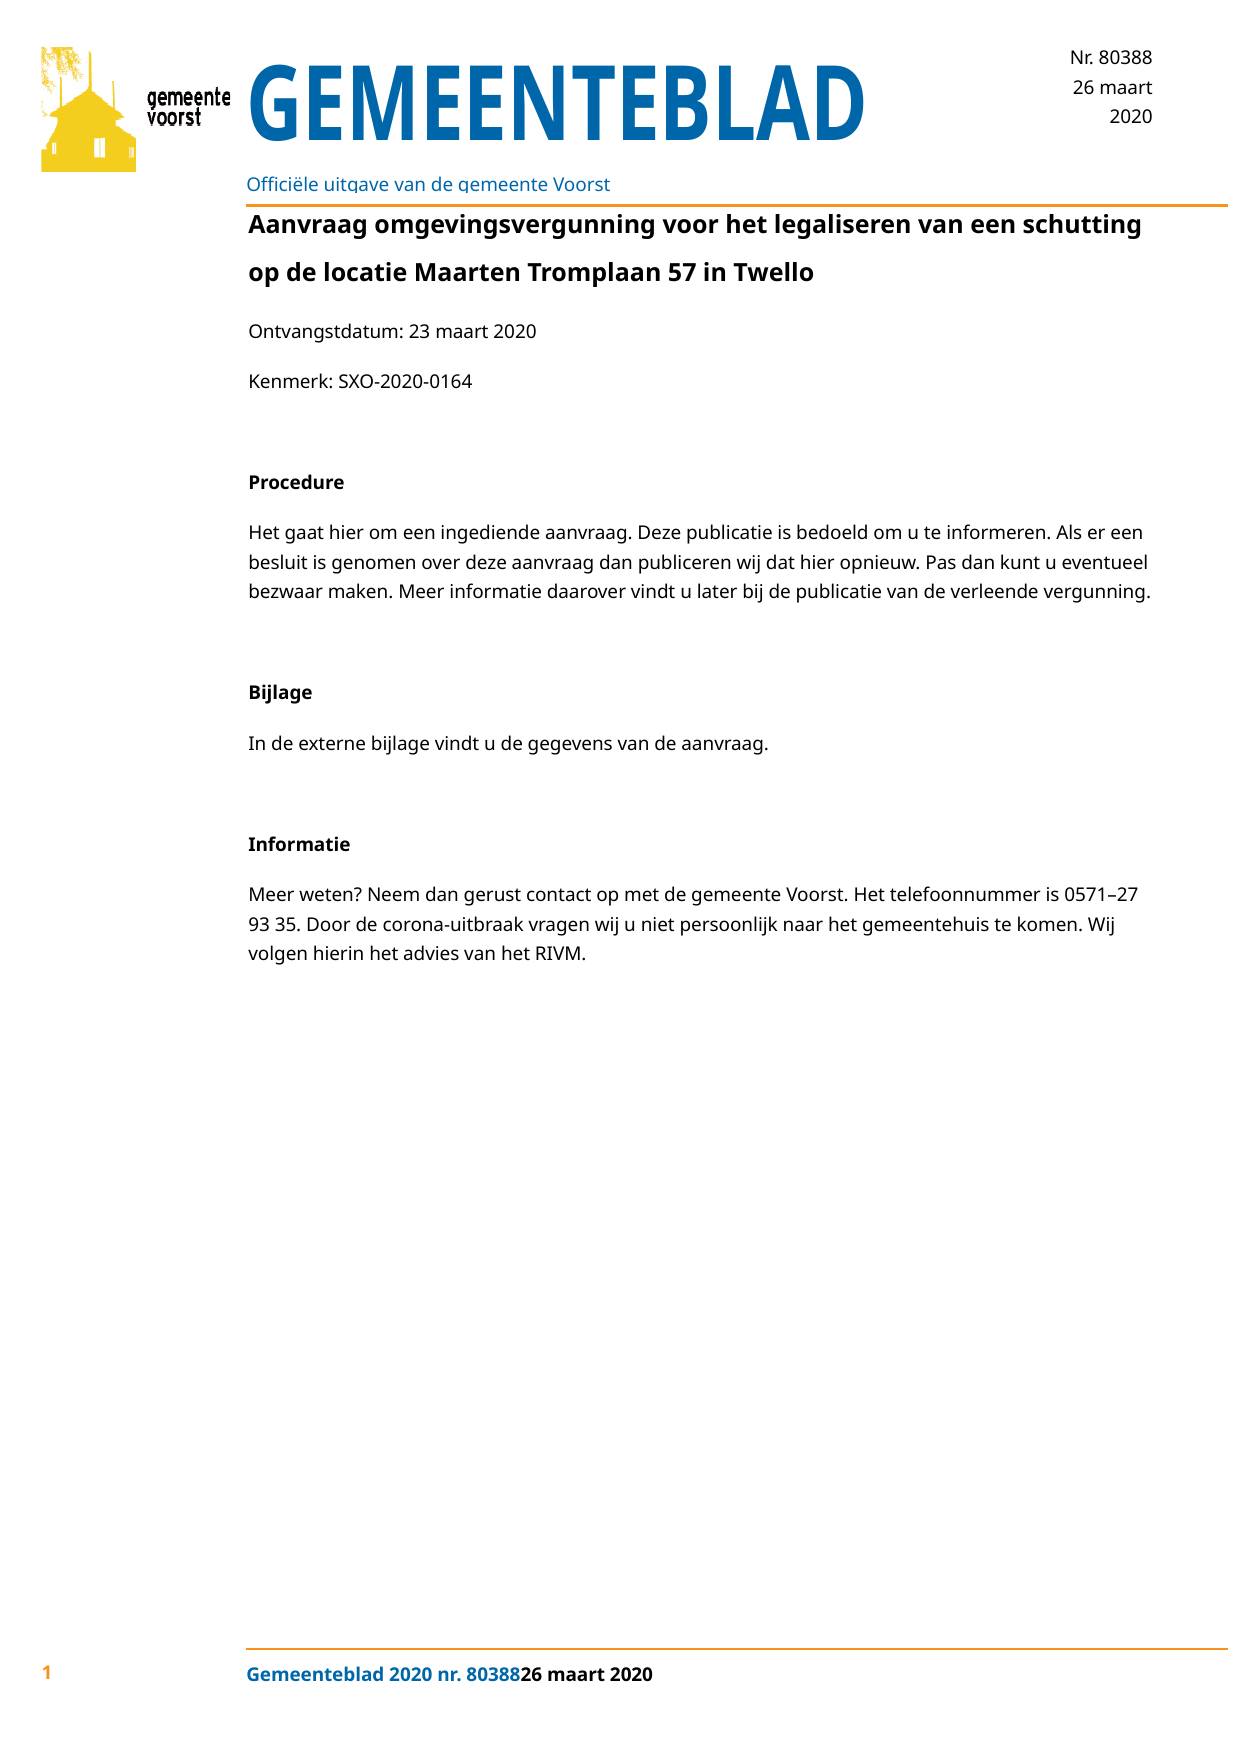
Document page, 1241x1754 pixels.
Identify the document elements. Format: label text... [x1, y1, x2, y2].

text Bijlage [248, 679, 1152, 705]
text In de externe bijlage vindt u de gegevens van de aanvraag. [248, 730, 1152, 756]
text Het gaat hier om een ingediende aanvraag. Deze publicatie is bedoeld om u te informeren. Als er een besluit is genomen over deze aanvraag dan publiceren wij dat hier opnieuw. Pas dan kunt u eventueel bezwaar maken. Meer informatie daarover vindt u later bij de publicatie van de verleende vergunning. [248, 519, 1152, 604]
text Meer weten? Neem dan gerust contact op met de gemeente Voorst. Het telefoonnummer is 0571–27 93 35. Door de corona-uitbraak vragen wij u niet persoonlijk naar het gemeentehuis te komen. Wij volgen hierin het advies van het RIVM. [248, 881, 1152, 966]
text Informatie [248, 831, 1152, 857]
text Aanvraag omgevingsvergunning voor het legaliseren van een schutting op de locatie Maarten Tromplaan 57 in Twello [248, 207, 1152, 288]
text Kenmerk: SXO-2020-0164 [248, 368, 1152, 394]
text Procedure [248, 469, 1152, 495]
picture [41, 47, 231, 172]
text Ontvangstdatum: 23 maart 2020 [248, 318, 1152, 344]
